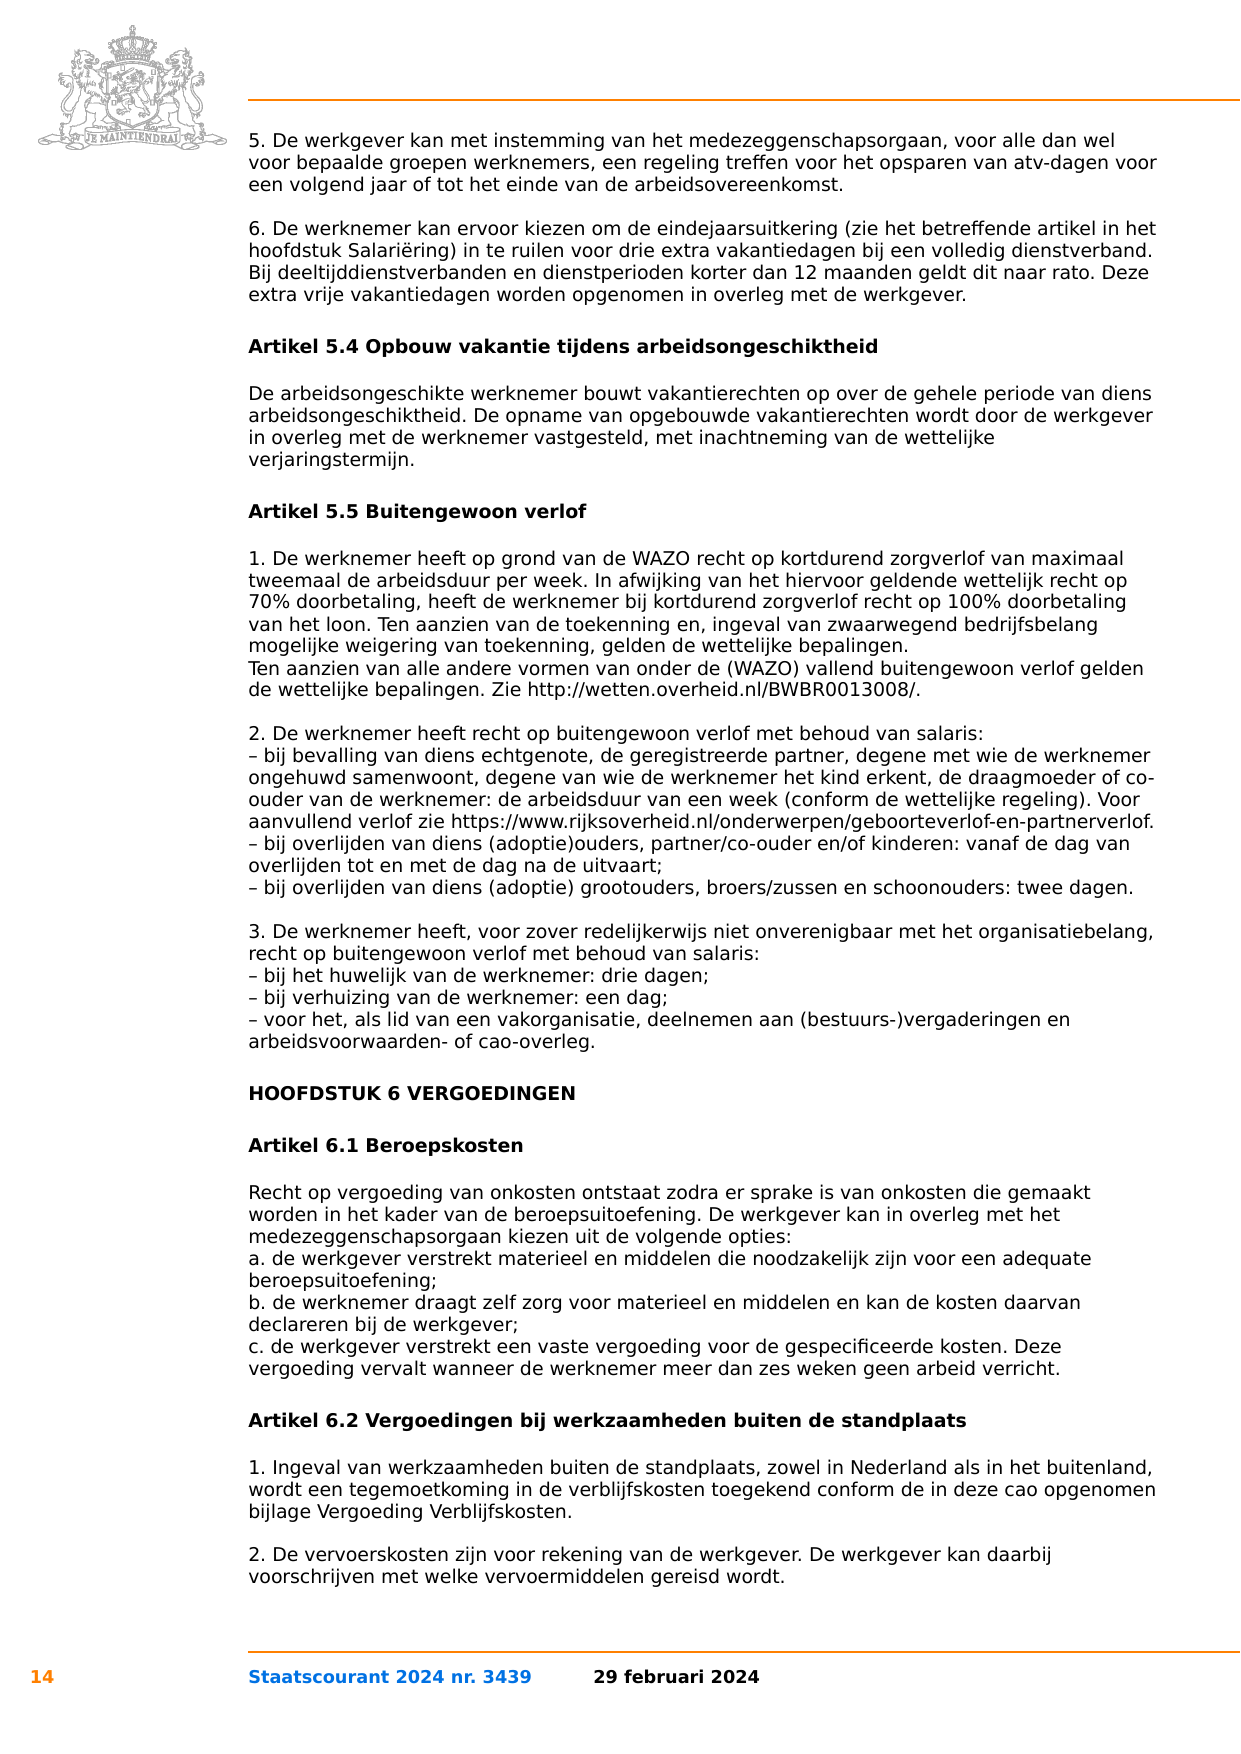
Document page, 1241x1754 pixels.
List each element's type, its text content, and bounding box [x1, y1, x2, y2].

text 1. Ingeval van werkzaamheden buiten de standplaats, zowel in Nederland als in het buitenland, wordt een tegemoetkoming in de verblijfskosten toegekend conform de in deze cao opgenomen bijlage Vergoeding Verblijfskosten. [248, 1457, 1163, 1522]
text 2. De werknemer heeft recht op buitengewoon verlof met behoud van salaris: [248, 723, 1163, 745]
text 3. De werknemer heeft, voor zover redelijkerwijs niet onverenigbaar met het organisatiebelang, recht op buitengewoon verlof met behoud van salaris: [248, 921, 1163, 965]
subtitle Artikel 5.4 Opbouw vakantie tijdens arbeidsongeschiktheid [248, 336, 1163, 358]
text 5. De werkgever kan met instemming van het medezeggenschapsorgaan, voor alle dan wel voor bepaalde groepen werknemers, een regeling treffen voor het opsparen van atv-dagen voor een volgend jaar of tot het einde van de arbeidsovereenkomst. [248, 130, 1163, 196]
subtitle Artikel 5.5 Buitengewoon verlof [248, 501, 1163, 522]
text – bij overlijden van diens (adoptie) grootouders, broers/zussen en schoonouders: twee dagen. [248, 877, 1163, 899]
text 1. De werknemer heeft op grond van de WAZO recht op kortdurend zorgverlof van maximaal tweemaal de arbeidsduur per week. In afwijking van het hiervoor geldende wettelijk recht op 70% doorbetaling, heeft de werknemer bij kortdurend zorgverlof recht op 100% doorbetaling van het loon. Ten aanzien van de toekenning en, ingeval van zwaarwegend bedrijfsbelang mogelijke weigering van toekenning, gelden de wettelijke bepalingen. [248, 547, 1163, 657]
text – bij bevalling van diens echtgenote, de geregistreerde partner, degene met wie de werknemer ongehuwd samenwoont, degene van wie de werknemer het kind erkent, de draagmoeder of co-ouder van de werknemer: de arbeidsduur van een week (conform de wettelijke regeling). Voor aanvullend verlof zie https://www.rijksoverheid.nl/onderwerpen/geboorteverlof-en-partnerverlof. [248, 745, 1163, 833]
text – bij het huwelijk van de werknemer: drie dagen; [248, 965, 1163, 987]
text De arbeidsongeschikte werknemer bouwt vakantierechten op over de gehele periode van diens arbeidsongeschiktheid. De opname van opgebouwde vakantierechten wordt door de werkgever in overleg met de werknemer vastgesteld, met inachtneming van de wettelijke verjaringstermijn. [248, 383, 1163, 471]
text 6. De werknemer kan ervoor kiezen om de eindejaarsuitkering (zie het betreffende artikel in het hoofdstuk Salariëring) in te ruilen voor drie extra vakantiedagen bij een volledig dienstverband. Bij deeltijddienstverbanden en dienstperioden korter dan 12 maanden geldt dit naar rato. Deze extra vrije vakantiedagen worden opgenomen in overleg met de werkgever. [248, 218, 1163, 306]
text Recht op vergoeding van onkosten ontstaat zodra er sprake is van onkosten die gemaakt worden in het kader van de beroepsuitoefening. De werkgever kan in overleg met het medezeggenschapsorgaan kiezen uit de volgende opties: [248, 1182, 1163, 1248]
subtitle HOOFDSTUK 6 VERGOEDINGEN [248, 1083, 1163, 1105]
picture [38, 25, 227, 150]
text b. de werknemer draagt zelf zorg voor materieel en middelen en kan de kosten daarvan declareren bij de werkgever; [248, 1292, 1163, 1336]
subtitle Artikel 6.1 Beroepskosten [248, 1135, 1163, 1157]
text a. de werkgever verstrekt materieel en middelen die noodzakelijk zijn voor een adequate beroepsuitoefening; [248, 1248, 1163, 1292]
text 2. De vervoerskosten zijn voor rekening van de werkgever. De werkgever kan daarbij voorschrijven met welke vervoermiddelen gereisd wordt. [248, 1544, 1163, 1588]
subtitle Artikel 6.2 Vergoedingen bij werkzaamheden buiten de standplaats [248, 1409, 1163, 1432]
text – bij overlijden van diens (adoptie)ouders, partner/co-ouder en/of kinderen: vanaf de dag van overlijden tot en met de dag na de uitvaart; [248, 833, 1163, 877]
text c. de werkgever verstrekt een vaste vergoeding voor de gespecificeerde kosten. Deze vergoeding vervalt wanneer de werknemer meer dan zes weken geen arbeid verricht. [248, 1336, 1163, 1379]
text Ten aanzien van alle andere vormen van onder de (WAZO) vallend buitengewoon verlof gelden de wettelijke bepalingen. Zie http://wetten.overheid.nl/BWBR0013008/. [248, 657, 1163, 701]
text – voor het, als lid van een vakorganisatie, deelnemen aan (bestuurs-)vergaderingen en arbeidsvoorwaarden- of cao-overleg. [248, 1009, 1163, 1053]
text – bij verhuizing van de werknemer: een dag; [248, 987, 1163, 1009]
